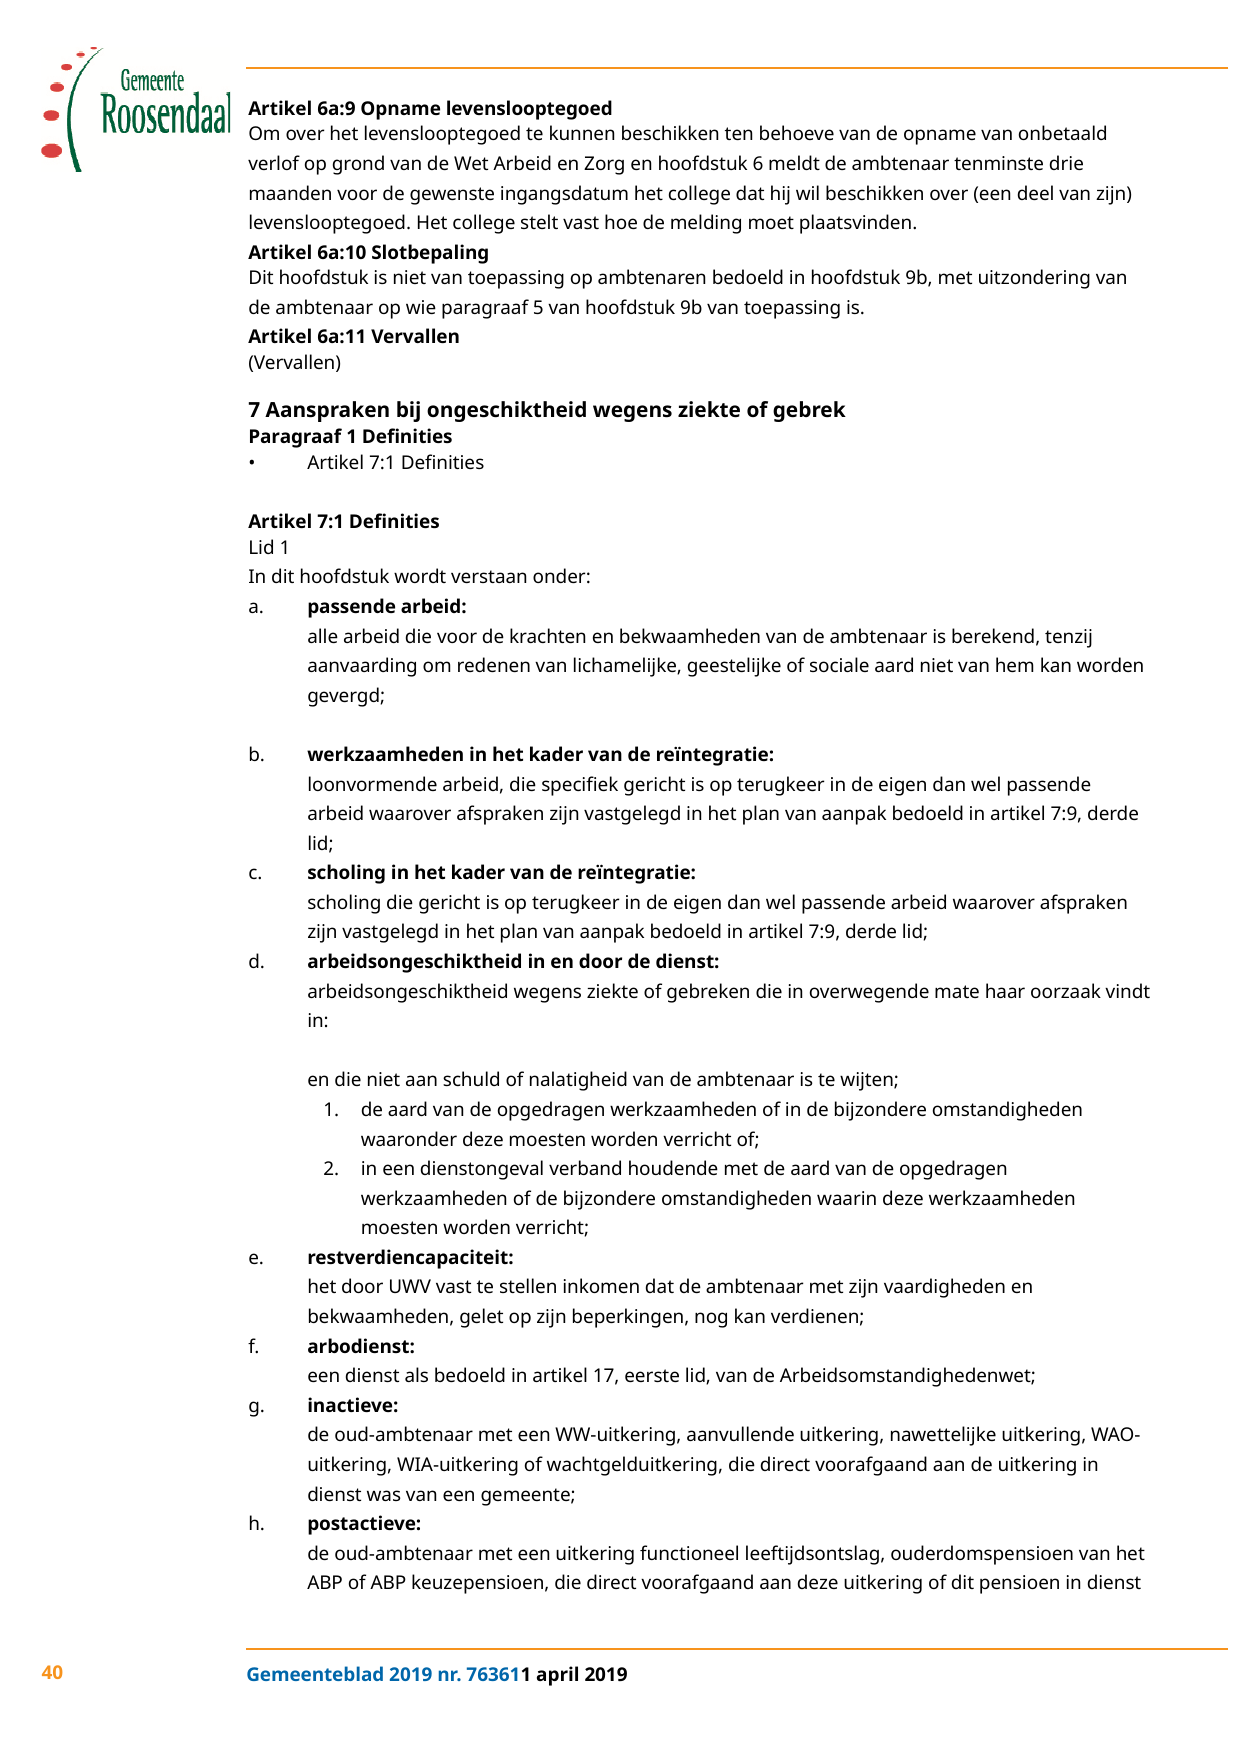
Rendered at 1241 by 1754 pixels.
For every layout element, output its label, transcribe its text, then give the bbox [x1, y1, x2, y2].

text (Vervallen) [248, 349, 1152, 375]
text In dit hoofdstuk wordt verstaan onder: [248, 564, 1152, 589]
list arbeidsongeschiktheid in en door de dienst: [248, 948, 1152, 974]
list passende arbeid: [248, 593, 1152, 619]
list scholing in het kader van de reïntegratie: [248, 859, 1152, 885]
text Om over het levenslooptegoed te kunnen beschikken ten behoeve van de opname van onbetaald verlof op grond van de Wet Arbeid en Zorg en hoofdstuk 6 meldt de ambtenaar tenminste drie maanden voor de gewenste ingangsdatum het college dat hij wil beschikken over (een deel van zijn) levenslooptegoed. Het college stelt vast hoe de melding moet plaatsvinden. [248, 121, 1152, 235]
list inactieve: [248, 1392, 1152, 1418]
text 7 Aanspraken bij ongeschiktheid wegens ziekte of gebrek [248, 395, 1152, 423]
list restverdiencapaciteit: [248, 1244, 1152, 1270]
list arbodienst: [248, 1333, 1152, 1359]
picture [41, 47, 231, 172]
text Artikel 7:1 Definities [248, 508, 1152, 534]
list loonvormende arbeid, die specifiek gericht is op terugkeer in de eigen dan wel passende arbeid waarover afspraken zijn vastgelegd in het plan van aanpak bedoeld in artikel 7:9, derde lid; [248, 771, 1152, 856]
list arbeidsongeschiktheid wegens ziekte of gebreken die in overwegende mate haar oorzaak vindt in: [248, 978, 1152, 1033]
list alle arbeid die voor de krachten en bekwaamheden van de ambtenaar is berekend, tenzij aanvaarding om redenen van lichamelijke, geestelijke of sociale aard niet van hem kan worden gevergd; [248, 623, 1152, 708]
text Lid 1 [248, 534, 1152, 560]
list Artikel 7:1 Definities [248, 449, 1152, 475]
list werkzaamheden in het kader van de reïntegratie: [248, 741, 1152, 767]
list en die niet aan schuld of nalatigheid van de ambtenaar is te wijten; [248, 1067, 1152, 1092]
list de oud-ambtenaar met een WW-uitkering, aanvullende uitkering, nawettelijke uitkering, WAO-uitkering, WIA-uitkering of wachtgelduitkering, die direct voorafgaand aan de uitkering in dienst was van een gemeente; [248, 1422, 1152, 1507]
list een dienst als bedoeld in artikel 17, eerste lid, van de Arbeidsomstandighedenwet; [248, 1362, 1152, 1388]
list het door UWV vast te stellen inkomen dat de ambtenaar met zijn vaardigheden en bekwaamheden, gelet op zijn beperkingen, nog kan verdienen; [248, 1274, 1152, 1329]
list de aard van de opgedragen werkzaamheden of in de bijzondere omstandigheden waaronder deze moesten worden verricht of; [323, 1096, 1152, 1152]
text Artikel 6a:11 Vervallen [248, 324, 1152, 349]
list scholing die gericht is op terugkeer in de eigen dan wel passende arbeid waarover afspraken zijn vastgelegd in het plan van aanpak bedoeld in artikel 7:9, derde lid; [248, 889, 1152, 944]
list postactieve: [248, 1510, 1152, 1536]
list de oud-ambtenaar met een uitkering functioneel leeftijdsontslag, ouderdomspensioen van het ABP of ABP keuzepensioen, die direct voorafgaand aan deze uitkering of dit pensioen in dienst [248, 1540, 1152, 1595]
text Paragraaf 1 Definities [248, 423, 1152, 449]
text Artikel 6a:9 Opname levenslooptegoed [248, 95, 1152, 121]
text Artikel 6a:10 Slotbepaling [248, 239, 1152, 264]
list in een dienstongeval verband houdende met de aard van de opgedragen werkzaamheden of de bijzondere omstandigheden waarin deze werkzaamheden moesten worden verricht; [323, 1155, 1152, 1240]
text Dit hoofdstuk is niet van toepassing op ambtenaren bedoeld in hoofdstuk 9b, met uitzondering van de ambtenaar op wie paragraaf 5 van hoofdstuk 9b van toepassing is. [248, 264, 1152, 320]
